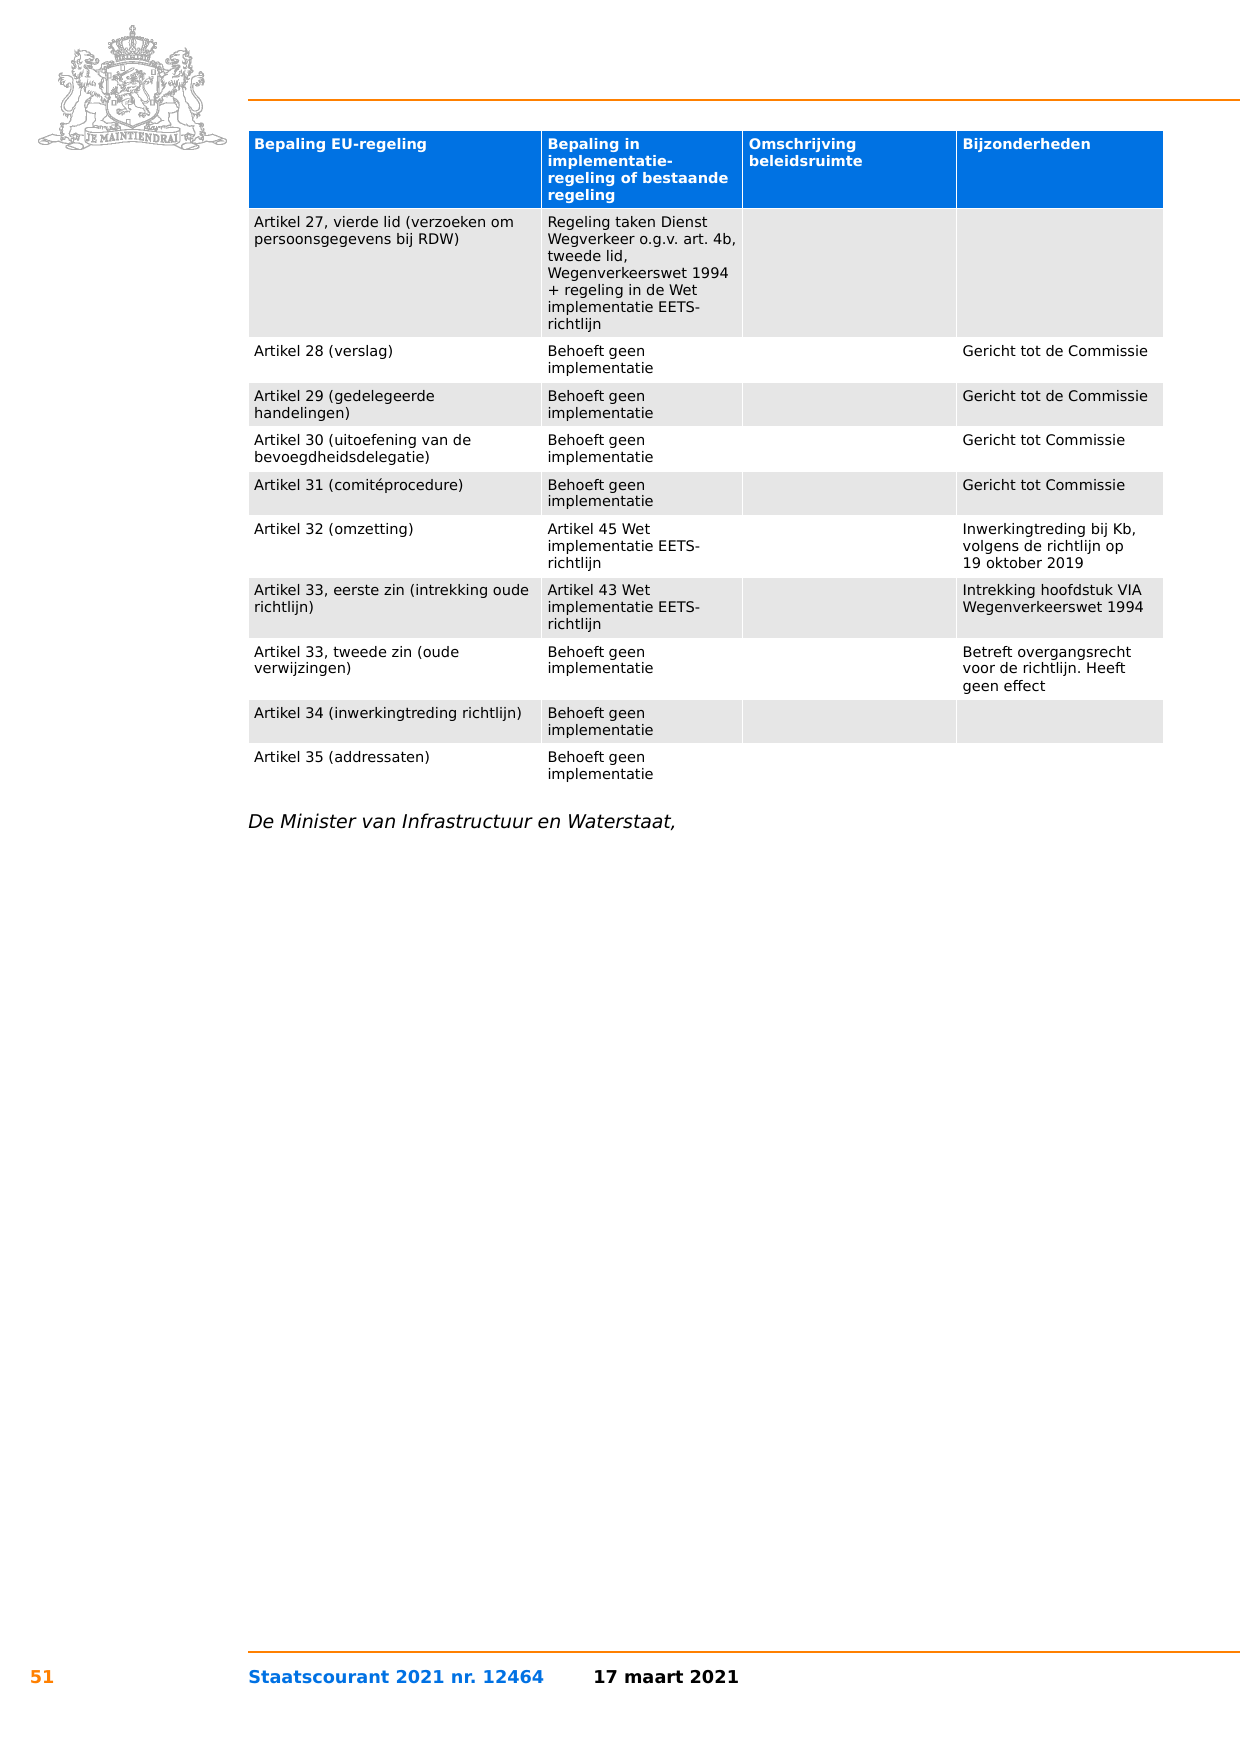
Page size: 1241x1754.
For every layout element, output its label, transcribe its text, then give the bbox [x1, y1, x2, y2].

table_cell Artikel 32 (omzetting) [249, 516, 541, 576]
table_cell [743, 209, 956, 337]
table_header Bepaling in implementatie-regeling of bestaande regeling [542, 131, 742, 208]
text De Minister van Infrastructuur en Waterstaat, [248, 811, 1163, 833]
table_cell Behoeft geen implementatie [542, 745, 742, 788]
table_cell Artikel 33, tweede zin (oude verwijzingen) [249, 639, 541, 699]
table_cell Intrekking hoofdstuk VIA Wegenverkeerswet 1994 [957, 578, 1163, 638]
table_cell [743, 700, 956, 743]
table_cell Artikel 31 (comitéprocedure) [249, 472, 541, 515]
table_cell [743, 745, 956, 788]
table_cell Regeling taken Dienst Wegverkeer o.g.v. art. 4b, tweede lid, Wegenverkeerswet 1994 + regeling in de Wet implementatie EETS-richtlijn [542, 209, 742, 337]
table_cell Behoeft geen implementatie [542, 639, 742, 699]
table_cell [743, 472, 956, 515]
table_cell Artikel 35 (addressaten) [249, 745, 541, 788]
table_cell Behoeft geen implementatie [542, 700, 742, 743]
table_header Bijzonderheden [957, 131, 1163, 208]
table_cell [743, 339, 956, 382]
table_cell Artikel 33, eerste zin (intrekking oude richtlijn) [249, 578, 541, 638]
table_cell Gericht tot de Commissie [957, 383, 1163, 426]
table_cell Gericht tot Commissie [957, 427, 1163, 471]
table_cell [743, 516, 956, 576]
table_cell [743, 639, 956, 699]
table_cell Gericht tot de Commissie [957, 339, 1163, 382]
table_cell [743, 383, 956, 426]
table_cell Behoeft geen implementatie [542, 339, 742, 382]
table_cell Artikel 45 Wet implementatie EETS-richtlijn [542, 516, 742, 576]
table_cell [957, 700, 1163, 743]
table_cell Betreft overgangsrecht voor de richtlijn. Heeft geen effect [957, 639, 1163, 699]
table_header Bepaling EU-regeling [249, 131, 541, 208]
table_cell Behoeft geen implementatie [542, 472, 742, 515]
picture [38, 25, 227, 150]
table_cell Artikel 34 (inwerkingtreding richtlijn) [249, 700, 541, 743]
table_cell [957, 209, 1163, 337]
table_cell Artikel 29 (gedelegeerde handelingen) [249, 383, 541, 426]
table_cell [743, 578, 956, 638]
table_cell Gericht tot Commissie [957, 472, 1163, 515]
table_cell [743, 427, 956, 471]
table_header Omschrijving beleidsruimte [743, 131, 956, 208]
table_cell Artikel 43 Wet implementatie EETS-richtlijn [542, 578, 742, 638]
table_cell Behoeft geen implementatie [542, 427, 742, 471]
table_cell Artikel 27, vierde lid (verzoeken om persoonsgegevens bij RDW) [249, 209, 541, 337]
table_cell Behoeft geen implementatie [542, 383, 742, 426]
table_cell [957, 745, 1163, 788]
table_cell Artikel 30 (uitoefening van de bevoegdheidsdelegatie) [249, 427, 541, 471]
table_cell Inwerkingtreding bij Kb, volgens de richtlijn op 19 oktober 2019 [957, 516, 1163, 576]
table_cell Artikel 28 (verslag) [249, 339, 541, 382]
